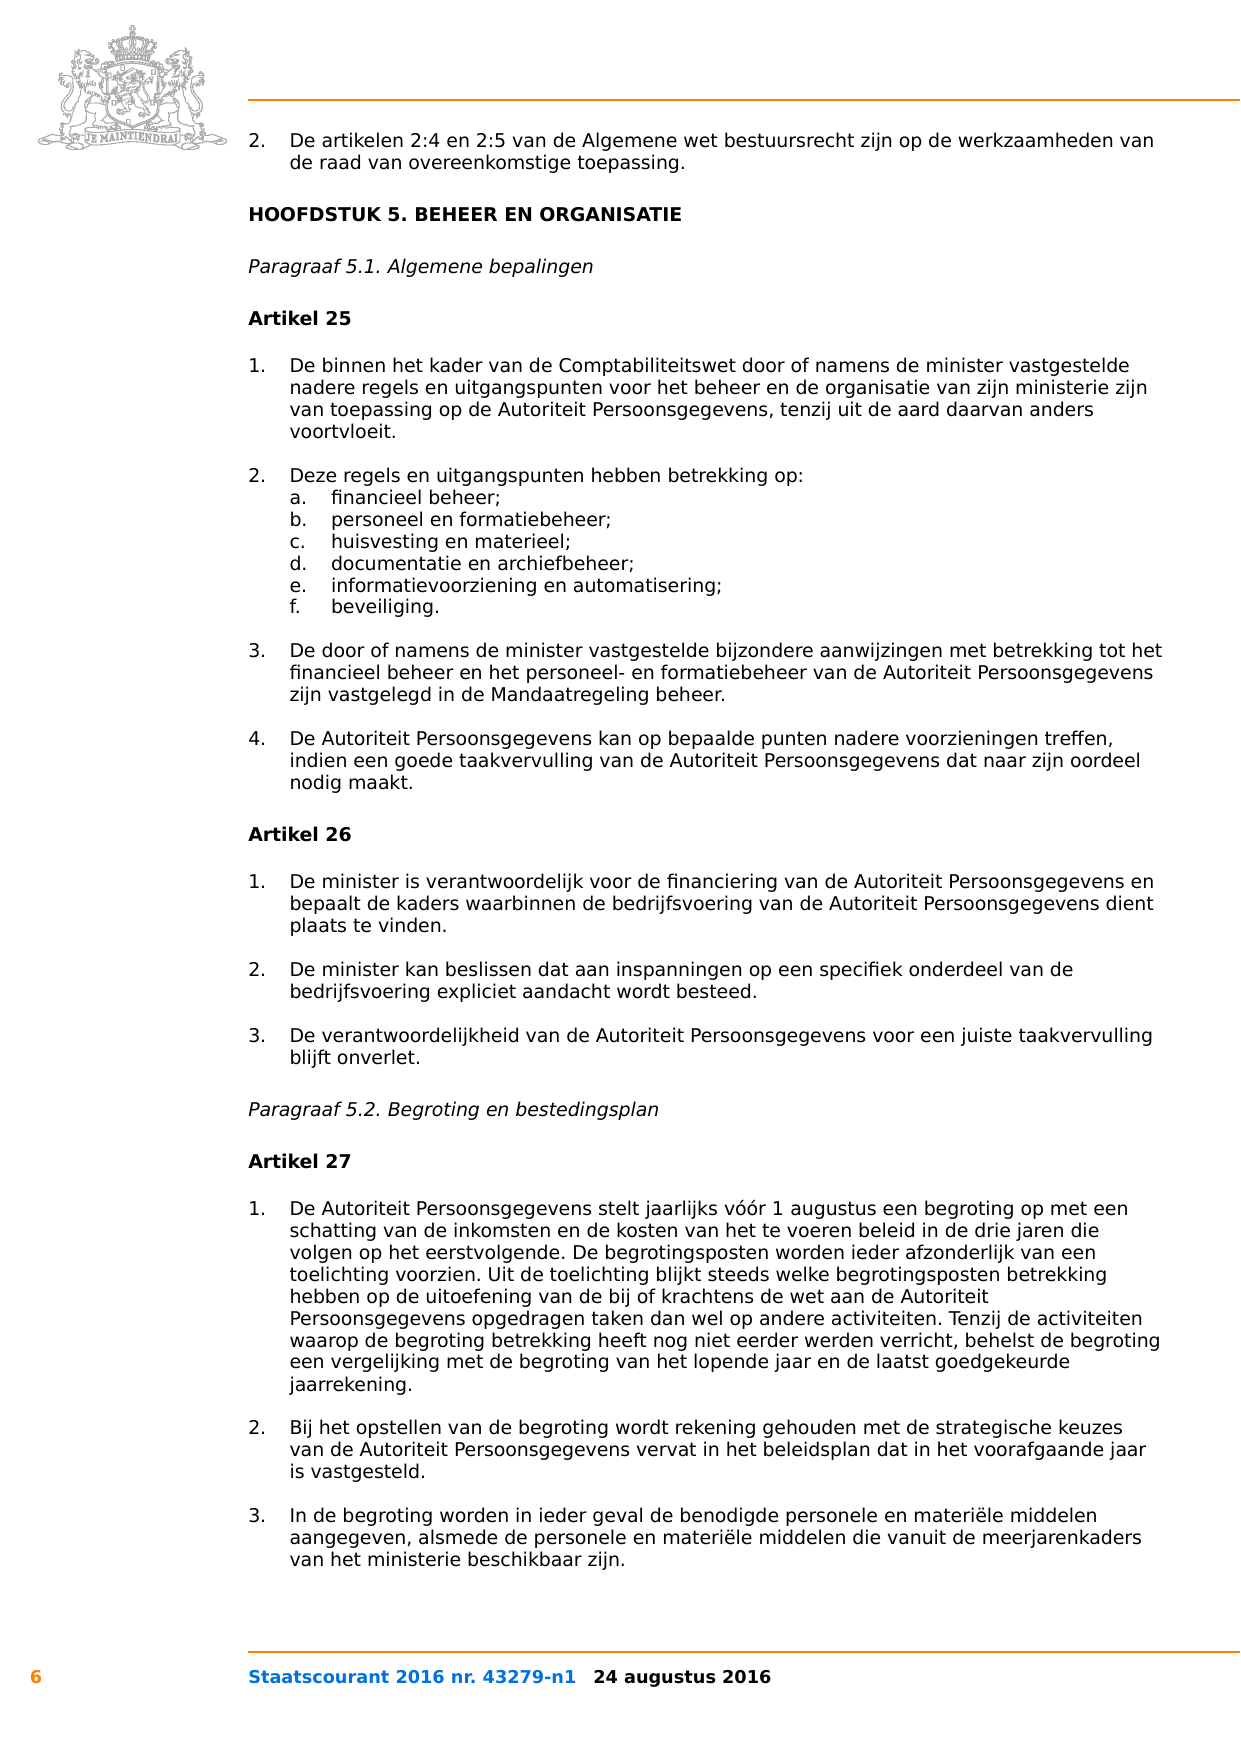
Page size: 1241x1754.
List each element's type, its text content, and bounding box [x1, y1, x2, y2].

text 2. De artikelen 2:4 en 2:5 van de Algemene wet bestuursrecht zijn op de werkzaamheden van de raad van overeenkomstige toepassing. [248, 130, 1163, 174]
text 2. De minister kan beslissen dat aan inspanningen op een specifiek onderdeel van de bedrijfsvoering expliciet aandacht wordt besteed. [248, 959, 1163, 1003]
subtitle Artikel 26 [248, 824, 1163, 846]
text 1. De binnen het kader van de Comptabiliteitswet door of namens de minister vastgestelde nadere regels en uitgangspunten voor het beheer en de organisatie van zijn ministerie zijn van toepassing op de Autoriteit Persoonsgegevens, tenzij uit de aard daarvan anders voortvloeit. [248, 355, 1163, 443]
text 1. De minister is verantwoordelijk voor de financiering van de Autoriteit Persoonsgegevens en bepaalt de kaders waarbinnen de bedrijfsvoering van de Autoriteit Persoonsgegevens dient plaats te vinden. [248, 871, 1163, 937]
picture [38, 25, 227, 150]
text 3. De door of namens de minister vastgestelde bijzondere aanwijzingen met betrekking tot het financieel beheer en het personeel- en formatiebeheer van de Autoriteit Persoonsgegevens zijn vastgelegd in de Mandaatregeling beheer. [248, 640, 1163, 706]
subtitle Artikel 25 [248, 308, 1163, 330]
text 1. De Autoriteit Persoonsgegevens stelt jaarlijks vóór 1 augustus een begroting op met een schatting van de inkomsten en de kosten van het te voeren beleid in de drie jaren die volgen op het eerstvolgende. De begrotingsposten worden ieder afzonderlijk van een toelichting voorzien. Uit de toelichting blijkt steeds welke begrotingsposten betrekking hebben op de uitoefening van de bij of krachtens de wet aan de Autoriteit Persoonsgegevens opgedragen taken dan wel op andere activiteiten. Tenzij de activiteiten waarop de begroting betrekking heeft nog niet eerder werden verricht, behelst de begroting een vergelijking met de begroting van het lopende jaar en de laatst goedgekeurde jaarrekening. [248, 1198, 1163, 1395]
text 2. Bij het opstellen van de begroting wordt rekening gehouden met de strategische keuzes van de Autoriteit Persoonsgegevens vervat in het beleidsplan dat in het voorafgaande jaar is vastgesteld. [248, 1417, 1163, 1483]
subtitle Paragraaf 5.2. Begroting en bestedingsplan [248, 1099, 1163, 1121]
text a. financieel beheer; [289, 487, 1163, 508]
subtitle Artikel 27 [248, 1151, 1163, 1173]
text 3. In de begroting worden in ieder geval de benodigde personele en materiële middelen aangegeven, alsmede de personele en materiële middelen die vanuit de meerjarenkaders van het ministerie beschikbaar zijn. [248, 1505, 1163, 1571]
subtitle Paragraaf 5.1. Algemene bepalingen [248, 256, 1163, 278]
text b. personeel en formatiebeheer; [289, 508, 1163, 531]
text 4. De Autoriteit Persoonsgegevens kan op bepaalde punten nadere voorzieningen treffen, indien een goede taakvervulling van de Autoriteit Persoonsgegevens dat naar zijn oordeel nodig maakt. [248, 728, 1163, 794]
text d. documentatie en archiefbeheer; [289, 552, 1163, 574]
text 2. Deze regels en uitgangspunten hebben betrekking op: [248, 464, 1163, 487]
text c. huisvesting en materieel; [289, 531, 1163, 552]
subtitle HOOFDSTUK 5. BEHEER EN ORGANISATIE [248, 204, 1163, 226]
text 3. De verantwoordelijkheid van de Autoriteit Persoonsgegevens voor een juiste taakvervulling blijft onverlet. [248, 1025, 1163, 1069]
text e. informatievoorziening en automatisering; [289, 574, 1163, 596]
text f. beveiliging. [289, 596, 1163, 618]
